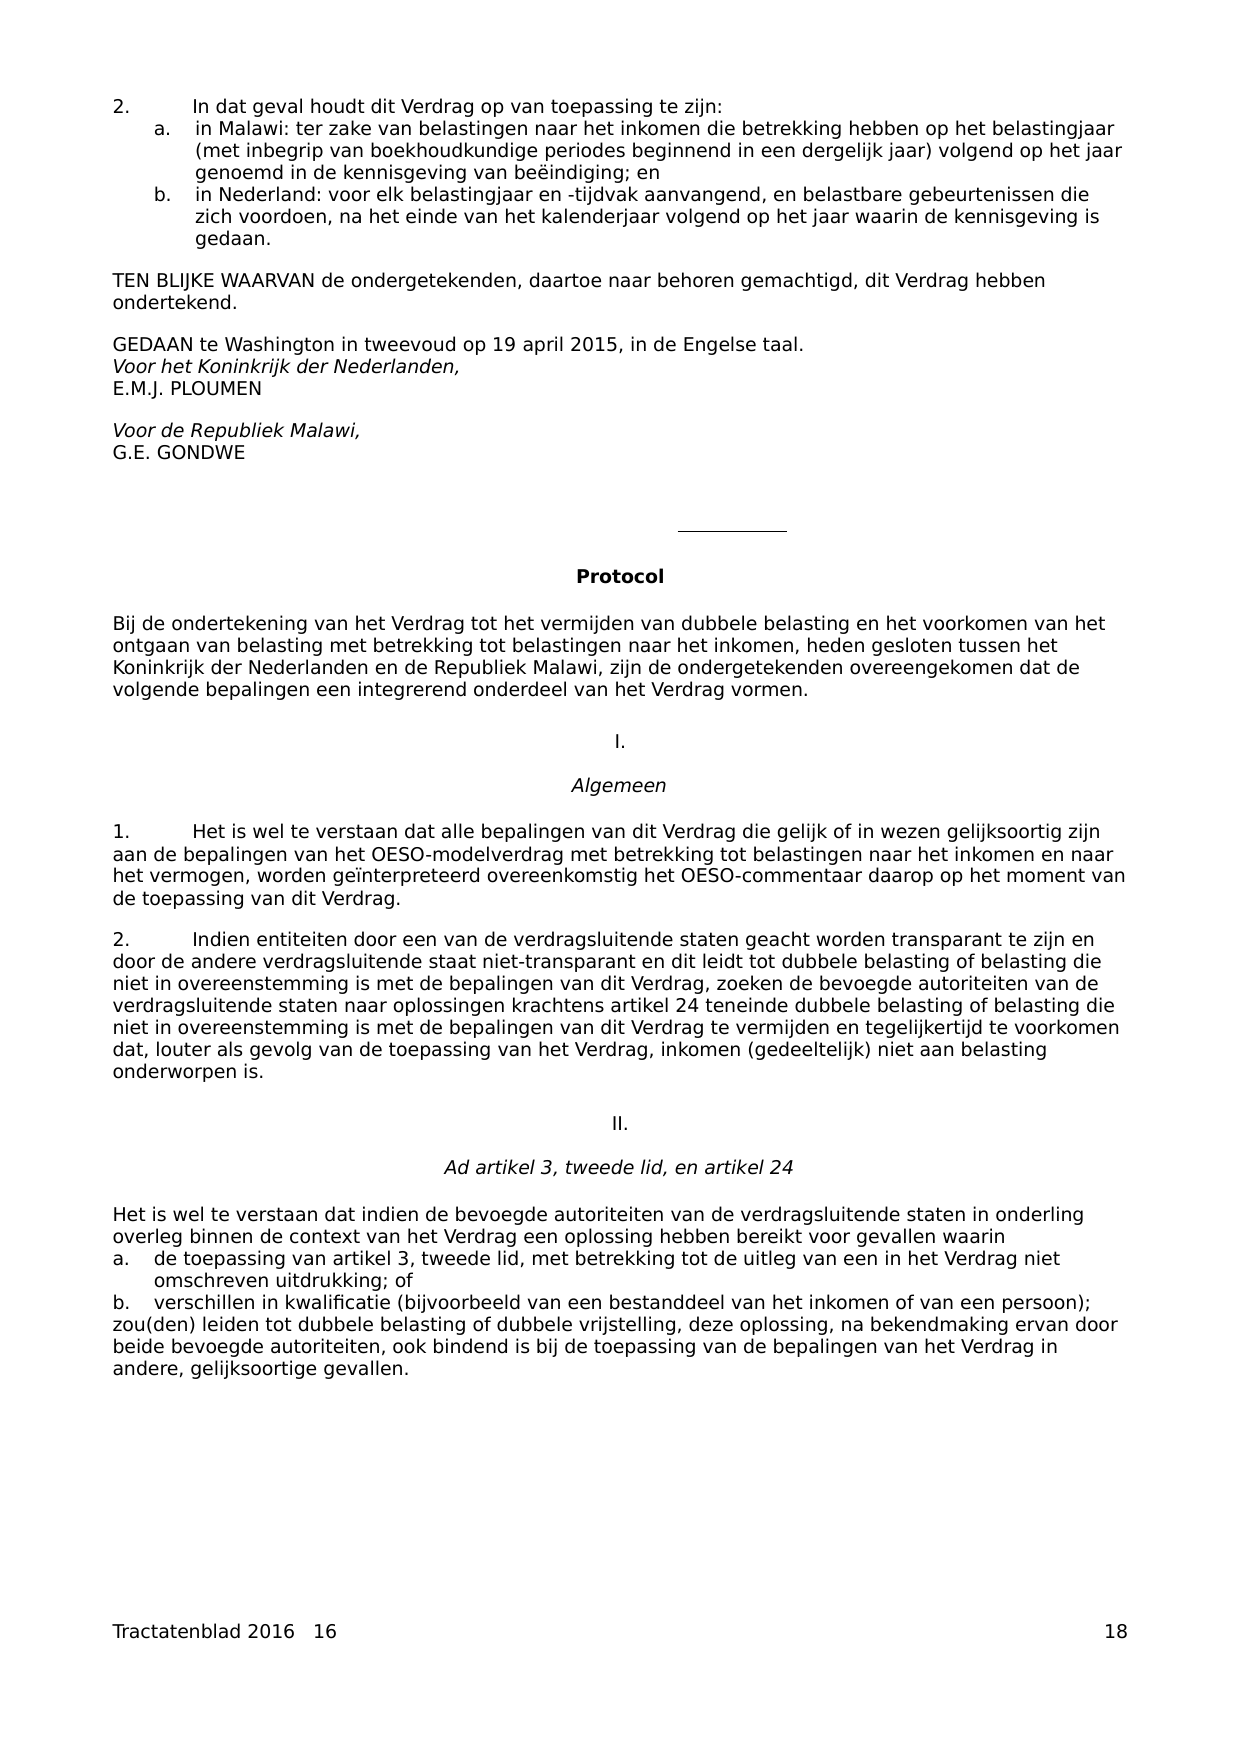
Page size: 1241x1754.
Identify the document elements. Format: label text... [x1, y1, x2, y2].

text Voor de Republiek Malawi, G.E. GONDWE [112, 420, 1128, 464]
subtitle Protocol [112, 566, 1128, 588]
text TEN BLIJKE WAARVAN de ondergetekenden, daartoe naar behoren gemachtigd, dit Verdrag hebben ondertekend. [112, 270, 1128, 314]
subtitle I. Algemeen [112, 731, 1128, 796]
text b. in Nederland: voor elk belastingjaar en -tijdvak aanvangend, en belastbare gebeurtenissen die zich voordoen, na het einde van het kalenderjaar volgend op het jaar waarin de kennisgeving is gedaan. [153, 184, 1128, 250]
text Bij de ondertekening van het Verdrag tot het vermijden van dubbele belasting en het voorkomen van het ontgaan van belasting met betrekking tot belastingen naar het inkomen, heden gesloten tussen het Koninkrijk der Nederlanden en de Republiek Malawi, zijn de ondergetekenden overeengekomen dat de volgende bepalingen een integrerend onderdeel van het Verdrag vormen. [112, 613, 1128, 701]
text a. de toepassing van artikel 3, tweede lid, met betrekking tot de uitleg van een in het Verdrag niet omschreven uitdrukking; of [112, 1248, 1128, 1292]
text b. verschillen in kwalificatie (bijvoorbeeld van een bestanddeel van het inkomen of van een persoon); [112, 1292, 1128, 1314]
text 2. Indien entiteiten door een van de verdragsluitende staten geacht worden transparant te zijn en door de andere verdragsluitende staat niet-transparant en dit leidt tot dubbele belasting of belasting die niet in overeenstemming is met de bepalingen van dit Verdrag, zoeken de bevoegde autoriteiten van de verdragsluitende staten naar oplossingen krachtens artikel 24 teneinde dubbele belasting of belasting die niet in overeenstemming is met de bepalingen van dit Verdrag te vermijden en tegelijkertijd te voorkomen dat, louter als gevolg van de toepassing van het Verdrag, inkomen (gedeeltelijk) niet aan belasting onderworpen is. [112, 929, 1128, 1083]
text 2. In dat geval houdt dit Verdrag op van toepassing te zijn: [112, 96, 1128, 118]
text a. in Malawi: ter zake van belastingen naar het inkomen die betrekking hebben op het belastingjaar (met inbegrip van boekhoudkundige periodes beginnend in een dergelijk jaar) volgend op het jaar genoemd in de kennisgeving van beëindiging; en [153, 118, 1128, 184]
text 1. Het is wel te verstaan dat alle bepalingen van dit Verdrag die gelijk of in wezen gelijksoortig zijn aan de bepalingen van het OESO-modelverdrag met betrekking tot belastingen naar het inkomen en naar het vermogen, worden geïnterpreteerd overeenkomstig het OESO-commentaar daarop op het moment van de toepassing van dit Verdrag. [112, 821, 1128, 909]
subtitle II. Ad artikel 3, tweede lid, en artikel 24 [112, 1113, 1128, 1179]
text zou(den) leiden tot dubbele belasting of dubbele vrijstelling, deze oplossing, na bekendmaking ervan door beide bevoegde autoriteiten, ook bindend is bij de toepassing van de bepalingen van het Verdrag in andere, gelijksoortige gevallen. [112, 1314, 1128, 1380]
text Het is wel te verstaan dat indien de bevoegde autoriteiten van de verdragsluitende staten in onderling overleg binnen de context van het Verdrag een oplossing hebben bereikt voor gevallen waarin [112, 1204, 1128, 1248]
text GEDAAN te Washington in tweevoud op 19 april 2015, in de Engelse taal. [112, 334, 1128, 356]
text Voor het Koninkrijk der Nederlanden, E.M.J. PLOUMEN [112, 356, 1128, 400]
